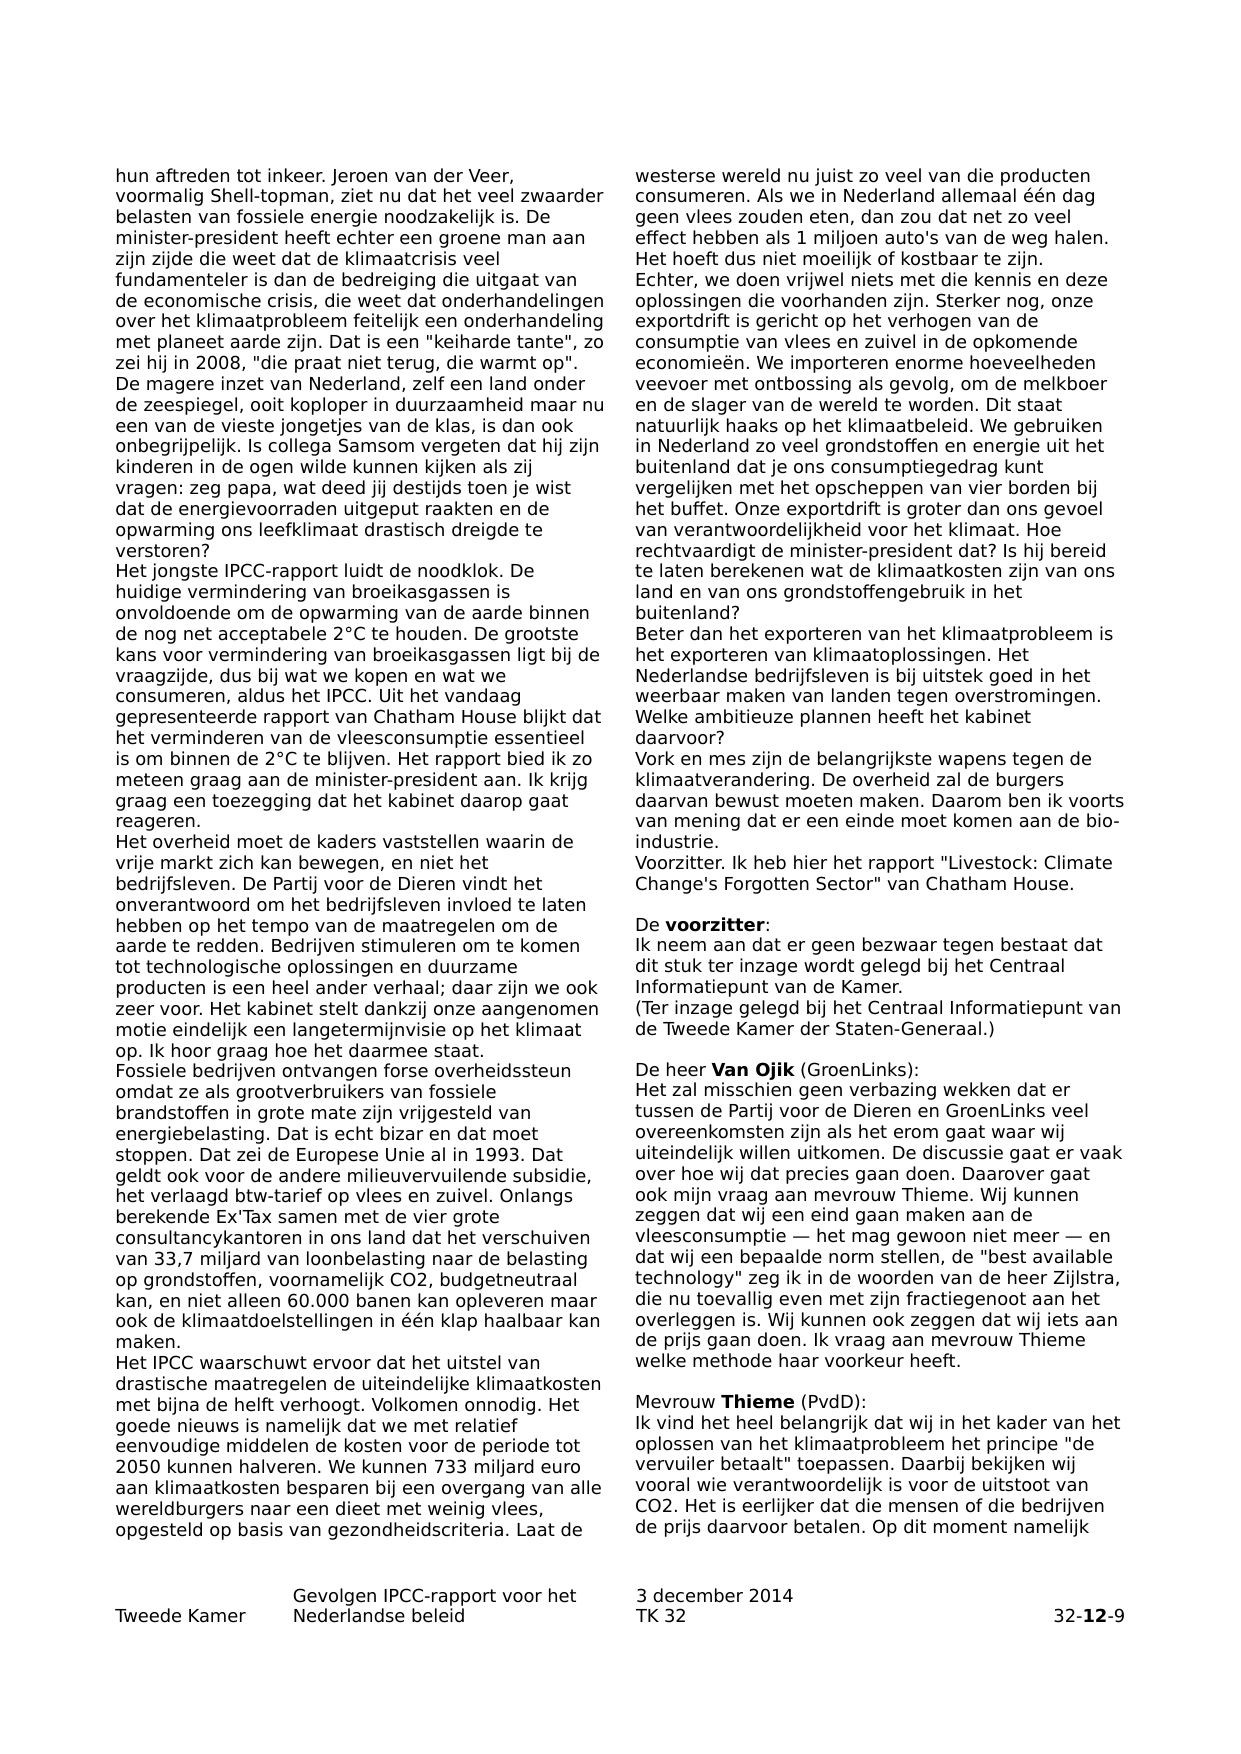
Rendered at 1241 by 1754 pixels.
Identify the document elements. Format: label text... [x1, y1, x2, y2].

text Ik neem aan dat er geen bezwaar tegen bestaat dat dit stuk ter inzage wordt gelegd bij het Centraal Informatiepunt van de Kamer. [635, 935, 1125, 998]
text Vork en mes zijn de belangrijkste wapens tegen de klimaatverandering. De overheid zal de burgers daarvan bewust moeten maken. Daarom ben ik voorts van mening dat er een einde moet komen aan de bio-industrie. [635, 749, 1125, 853]
text Mevrouw Thieme (PvdD): [635, 1392, 1125, 1412]
text Ik vind het heel belangrijk dat wij in het kader van het oplossen van het klimaatprobleem het principe "de vervuiler betaalt" toepassen. Daarbij bekijken wij vooral wie verantwoordelijk is voor de uitstoot van CO2. Het is eerlijker dat die mensen of die bedrijven de prijs daarvoor betalen. Op dit moment namelijk [635, 1412, 1125, 1537]
text De voorzitter: [635, 914, 1125, 935]
text hun aftreden tot inkeer. Jeroen van der Veer, voormalig Shell-topman, ziet nu dat het veel zwaarder belasten van fossiele energie noodzakelijk is. De minister-president heeft echter een groene man aan zijn zijde die weet dat de klimaatcrisis veel fundamenteler is dan de bedreiging die uitgaat van de economische crisis, die weet dat onderhandelingen over het klimaatprobleem feitelijk een onderhandeling met planeet aarde zijn. Dat is een "keiharde tante", zo zei hij in 2008, "die praat niet terug, die warmt op". De magere inzet van Nederland, zelf een land onder de zeespiegel, ooit koploper in duurzaamheid maar nu een van de vieste jongetjes van de klas, is dan ook onbegrijpelijk. Is collega Samsom vergeten dat hij zijn kinderen in de ogen wilde kunnen kijken als zij vragen: zeg papa, wat deed jij destijds toen je wist dat de energievoorraden uitgeput raakten en de opwarming ons leefklimaat drastisch dreigde te verstoren? [115, 165, 605, 561]
text westerse wereld nu juist zo veel van die producten consumeren. Als we in Nederland allemaal één dag geen vlees zouden eten, dan zou dat net zo veel effect hebben als 1 miljoen auto's van de weg halen. Het hoeft dus niet moeilijk of kostbaar te zijn. [635, 165, 1125, 269]
text Fossiele bedrijven ontvangen forse overheidssteun omdat ze als grootverbruikers van fossiele brandstoffen in grote mate zijn vrijgesteld van energiebelasting. Dat is echt bizar en dat moet stoppen. Dat zei de Europese Unie al in 1993. Dat geldt ook voor de andere milieuvervuilende subsidie, het verlaagd btw-tarief op vlees en zuivel. Onlangs berekende Ex'Tax samen met de vier grote consultancykantoren in ons land dat het verschuiven van 33,7 miljard van loonbelasting naar de belasting op grondstoffen, voornamelijk CO2, budgetneutraal kan, en niet alleen 60.000 banen kan opleveren maar ook de klimaatdoelstellingen in één klap haalbaar kan maken. [115, 1061, 605, 1353]
text (Ter inzage gelegd bij het Centraal Informatiepunt van de Tweede Kamer der Staten-Generaal.) [635, 998, 1125, 1039]
text De heer Van Ojik (GroenLinks): [635, 1059, 1125, 1080]
text Het jongste IPCC-rapport luidt de noodklok. De huidige vermindering van broeikasgassen is onvoldoende om de opwarming van de aarde binnen de nog net acceptabele 2°C te houden. De grootste kans voor vermindering van broeikasgassen ligt bij de vraagzijde, dus bij wat we kopen en wat we consumeren, aldus het IPCC. Uit het vandaag gepresenteerde rapport van Chatham House blijkt dat het verminderen van de vleesconsumptie essentieel is om binnen de 2°C te blijven. Het rapport bied ik zo meteen graag aan de minister-president aan. Ik krijg graag een toezegging dat het kabinet daarop gaat reageren. [115, 561, 605, 832]
text Het zal misschien geen verbazing wekken dat er tussen de Partij voor de Dieren en GroenLinks veel overeenkomsten zijn als het erom gaat waar wij uiteindelijk willen uitkomen. De discussie gaat er vaak over hoe wij dat precies gaan doen. Daarover gaat ook mijn vraag aan mevrouw Thieme. Wij kunnen zeggen dat wij een eind gaan maken aan de vleesconsumptie — het mag gewoon niet meer — en dat wij een bepaalde norm stellen, de "best available technology" zeg ik in de woorden van de heer Zijlstra, die nu toevallig even met zijn fractiegenoot aan het overleggen is. Wij kunnen ook zeggen dat wij iets aan de prijs gaan doen. Ik vraag aan mevrouw Thieme welke methode haar voorkeur heeft. [635, 1080, 1125, 1372]
text Echter, we doen vrijwel niets met die kennis en deze oplossingen die voorhanden zijn. Sterker nog, onze exportdrift is gericht op het verhogen van de consumptie van vlees en zuivel in de opkomende economieën. We importeren enorme hoeveelheden veevoer met ontbossing als gevolg, om de melkboer en de slager van de wereld te worden. Dit staat natuurlijk haaks op het klimaatbeleid. We gebruiken in Nederland zo veel grondstoffen en energie uit het buitenland dat je ons consumptiegedrag kunt vergelijken met het opscheppen van vier borden bij het buffet. Onze exportdrift is groter dan ons gevoel van verantwoordelijkheid voor het klimaat. Hoe rechtvaardigt de minister-president dat? Is hij bereid te laten berekenen wat de klimaatkosten zijn van ons land en van ons grondstoffengebruik in het buitenland? [635, 269, 1125, 624]
text Voorzitter. Ik heb hier het rapport "Livestock: Climate Change's Forgotten Sector" van Chatham House. [635, 853, 1125, 894]
text Het IPCC waarschuwt ervoor dat het uitstel van drastische maatregelen de uiteindelijke klimaatkosten met bijna de helft verhoogt. Volkomen onnodig. Het goede nieuws is namelijk dat we met relatief eenvoudige middelen de kosten voor de periode tot 2050 kunnen halveren. We kunnen 733 miljard euro aan klimaatkosten besparen bij een overgang van alle wereldburgers naar een dieet met weinig vlees, opgesteld op basis van gezondheidscriteria. Laat de [115, 1353, 605, 1540]
text Beter dan het exporteren van het klimaatprobleem is het exporteren van klimaatoplossingen. Het Nederlandse bedrijfsleven is bij uitstek goed in het weerbaar maken van landen tegen overstromingen. Welke ambitieuze plannen heeft het kabinet daarvoor? [635, 624, 1125, 749]
text Het overheid moet de kaders vaststellen waarin de vrije markt zich kan bewegen, en niet het bedrijfsleven. De Partij voor de Dieren vindt het onverantwoord om het bedrijfsleven invloed te laten hebben op het tempo van de maatregelen om de aarde te redden. Bedrijven stimuleren om te komen tot technologische oplossingen en duurzame producten is een heel ander verhaal; daar zijn we ook zeer voor. Het kabinet stelt dankzij onze aangenomen motie eindelijk een langetermijnvisie op het klimaat op. Ik hoor graag hoe het daarmee staat. [115, 832, 605, 1061]
